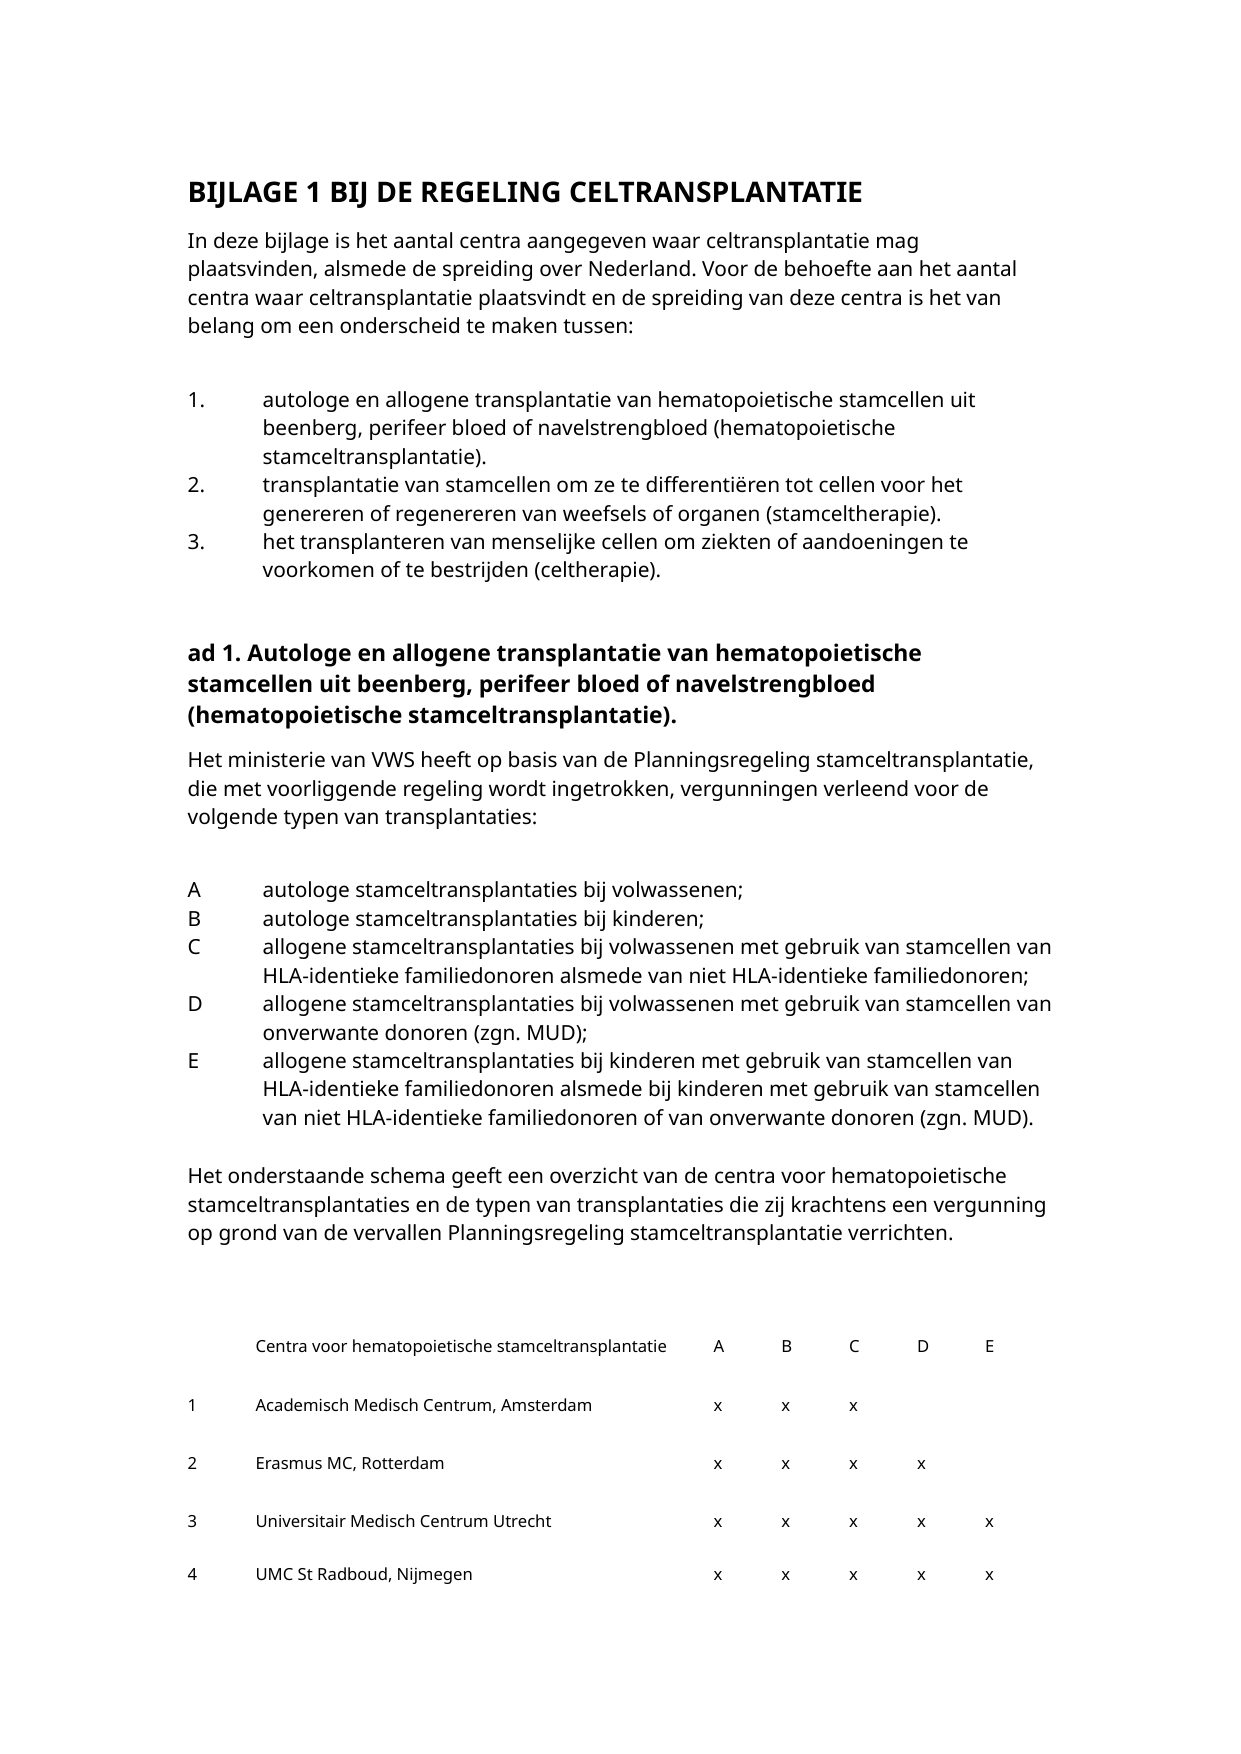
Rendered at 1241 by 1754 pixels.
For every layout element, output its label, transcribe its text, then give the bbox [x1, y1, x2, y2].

table_cell x [849, 1452, 917, 1510]
table_cell 3 [188, 1510, 255, 1563]
table_cell x [781, 1393, 849, 1452]
list het transplanteren van menselijke cellen om ziekten of aandoeningen te voorkomen of te bestrijden (celtherapie). [187, 527, 1053, 584]
text In deze bijlage is het aantal centra aangegeven waar celtransplantatie mag plaatsvinden, alsmede de spreiding over Nederland. Voor de behoefte aan het aantal centra waar celtransplantatie plaatsvindt en de spreiding van deze centra is het van belang om een onderscheid te maken tussen: [187, 226, 1053, 340]
table_cell x [781, 1563, 849, 1585]
list allogene stamceltransplantaties bij volwassenen met gebruik van stamcellen van HLA-identieke familiedonoren alsmede van niet HLA-identieke familiedonoren; [187, 932, 1053, 989]
list allogene stamceltransplantaties bij volwassenen met gebruik van stamcellen van onverwante donoren (zgn. MUD); [187, 989, 1053, 1046]
table_cell [985, 1452, 1053, 1510]
list autologe stamceltransplantaties bij volwassenen; [187, 876, 1053, 904]
table_header B [781, 1335, 849, 1393]
table_cell 1 [188, 1393, 255, 1452]
table_cell UMC St Radboud, Nijmegen [255, 1563, 713, 1585]
subtitle BIJLAGE 1 BIJ DE REGELING CELTRANSPLANTATIE [187, 172, 1053, 211]
list transplantatie van stamcellen om ze te differentiëren tot cellen voor het genereren of regenereren van weefsels of organen (stamceltherapie). [187, 470, 1053, 527]
list autologe en allogene transplantatie van hematopoietische stamcellen uit beenberg, perifeer bloed of navelstrengbloed (hematopoietische stamceltransplantatie). [187, 385, 1053, 470]
table_cell 4 [188, 1563, 255, 1585]
table_header E [985, 1335, 1053, 1393]
table_header A [713, 1335, 781, 1393]
text Het ministerie van VWS heeft op basis van de Planningsregeling stamceltransplantatie, die met voorliggende regeling wordt ingetrokken, vergunningen verleend voor de volgende typen van transplantaties: [187, 745, 1053, 831]
table_cell Erasmus MC, Rotterdam [255, 1452, 713, 1510]
text Het onderstaande schema geeft een overzicht van de centra voor hematopoietische stamceltransplantaties en de typen van transplantaties die zij krachtens een vergunning op grond van de vervallen Planningsregeling stamceltransplantatie verrichten. [187, 1161, 1053, 1247]
table_cell x [781, 1510, 849, 1563]
table_cell x [917, 1452, 985, 1510]
subtitle ad 1. Autologe en allogene transplantatie van hematopoietische stamcellen uit beenberg, perifeer bloed of navelstrengbloed (hematopoietische stamceltransplantatie). [187, 636, 1053, 730]
table_cell x [985, 1510, 1053, 1563]
table_cell x [713, 1563, 781, 1585]
table_cell x [985, 1563, 1053, 1585]
table_cell Academisch Medisch Centrum, Amsterdam [255, 1393, 713, 1452]
table_cell x [849, 1393, 917, 1452]
table_header D [917, 1335, 985, 1393]
table_cell x [917, 1510, 985, 1563]
table_cell x [917, 1563, 985, 1585]
table_cell Universitair Medisch Centrum Utrecht [255, 1510, 713, 1563]
table_cell 2 [188, 1452, 255, 1510]
table_header C [849, 1335, 917, 1393]
table_cell [917, 1393, 985, 1452]
table_cell [985, 1393, 1053, 1452]
table_header [188, 1335, 255, 1393]
table_header Centra voor hematopoietische stamceltransplantatie [255, 1335, 713, 1393]
table_cell x [849, 1510, 917, 1563]
list autologe stamceltransplantaties bij kinderen; [187, 904, 1053, 932]
list allogene stamceltransplantaties bij kinderen met gebruik van stamcellen van HLA-identieke familiedonoren alsmede bij kinderen met gebruik van stamcellen van niet HLA-identieke familiedonoren of van onverwante donoren (zgn. MUD). [187, 1046, 1053, 1131]
table_cell x [781, 1452, 849, 1510]
table_cell x [849, 1563, 917, 1585]
table_cell x [713, 1393, 781, 1452]
table_cell x [713, 1510, 781, 1563]
table_cell x [713, 1452, 781, 1510]
